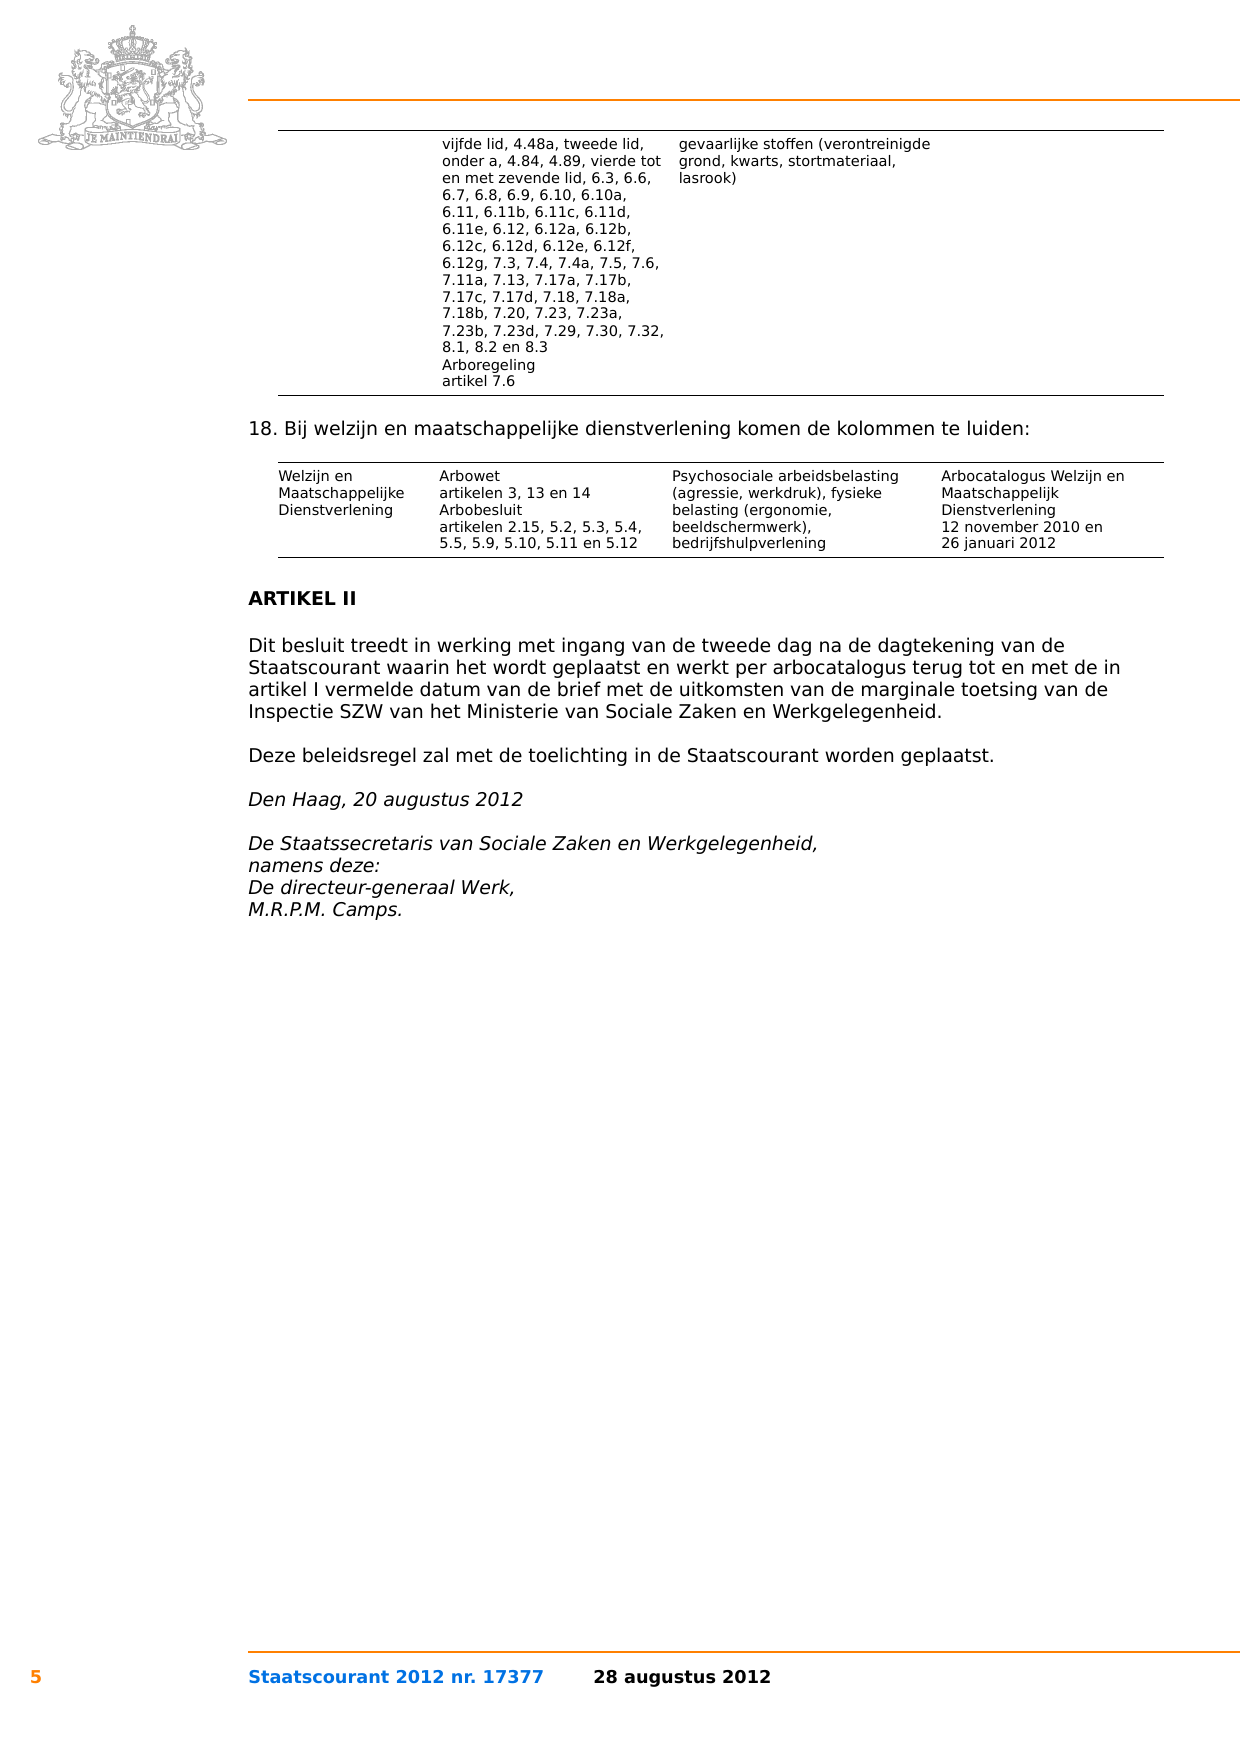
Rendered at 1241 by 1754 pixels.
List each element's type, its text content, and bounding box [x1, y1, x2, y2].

text De Staatssecretaris van Sociale Zaken en Werkgelegenheid, namens deze: De directeur-generaal Werk, M.R.P.M. Camps. [248, 833, 1163, 921]
table_header [278, 131, 436, 395]
subtitle ARTIKEL II [248, 588, 1163, 610]
table_header gevaarlijke stoffen (verontreinigde grond, kwarts, stortmateriaal, lasrook) [673, 131, 962, 395]
text Den Haag, 20 augustus 2012 [248, 789, 1163, 811]
table_header vijfde lid, 4.48a, tweede lid, onder a, 4.84, 4.89, vierde tot en met zevende lid, 6.3, 6.6, 6.7, 6.8, 6.9, 6.10, 6.10a, 6.11, 6.11b, 6.11c, 6.11d, 6.11e, 6.12, 6.12a, 6.12b, 6.12c, 6.12d, 6.12e, 6.12f, 6.12g, 7.3, 7.4, 7.4a, 7.5, 7.6, 7.11a, 7.13, 7.17a, 7.17b, 7.17c, 7.17d, 7.18, 7.18a, 7.18b, 7.20, 7.23, 7.23a, 7.23b, 7.23d, 7.29, 7.30, 7.32, 8.1, 8.2 en 8.3 Arboregeling artikel 7.6 [436, 131, 672, 395]
picture [38, 25, 227, 150]
table_header Welzijn en Maatschappelijke Dienstverlening [278, 463, 433, 557]
table_header Arbocatalogus Welzijn en Maatschappelijk Dienstverlening 12 november 2010 en 26 januari 2012 [935, 463, 1163, 557]
table_header Psychosociale arbeidsbelasting (agressie, werkdruk), fysieke belasting (ergonomie, beeldschermwerk), bedrijfshulpverlening [666, 463, 935, 557]
table_header [962, 131, 1163, 395]
text Dit besluit treedt in werking met ingang van de tweede dag na de dagtekening van de Staatscourant waarin het wordt geplaatst en werkt per arbocatalogus terug tot en met de in artikel I vermelde datum van de brief met de uitkomsten van de marginale toetsing van de Inspectie SZW van het Ministerie van Sociale Zaken en Werkgelegenheid. [248, 635, 1163, 723]
table_header Arbowet artikelen 3, 13 en 14 Arbobesluit artikelen 2.15, 5.2, 5.3, 5.4, 5.5, 5.9, 5.10, 5.11 en 5.12 [433, 463, 666, 557]
text Deze beleidsregel zal met de toelichting in de Staatscourant worden geplaatst. [248, 745, 1163, 767]
text 18. Bij welzijn en maatschappelijke dienstverlening komen de kolommen te luiden: [248, 418, 1163, 440]
